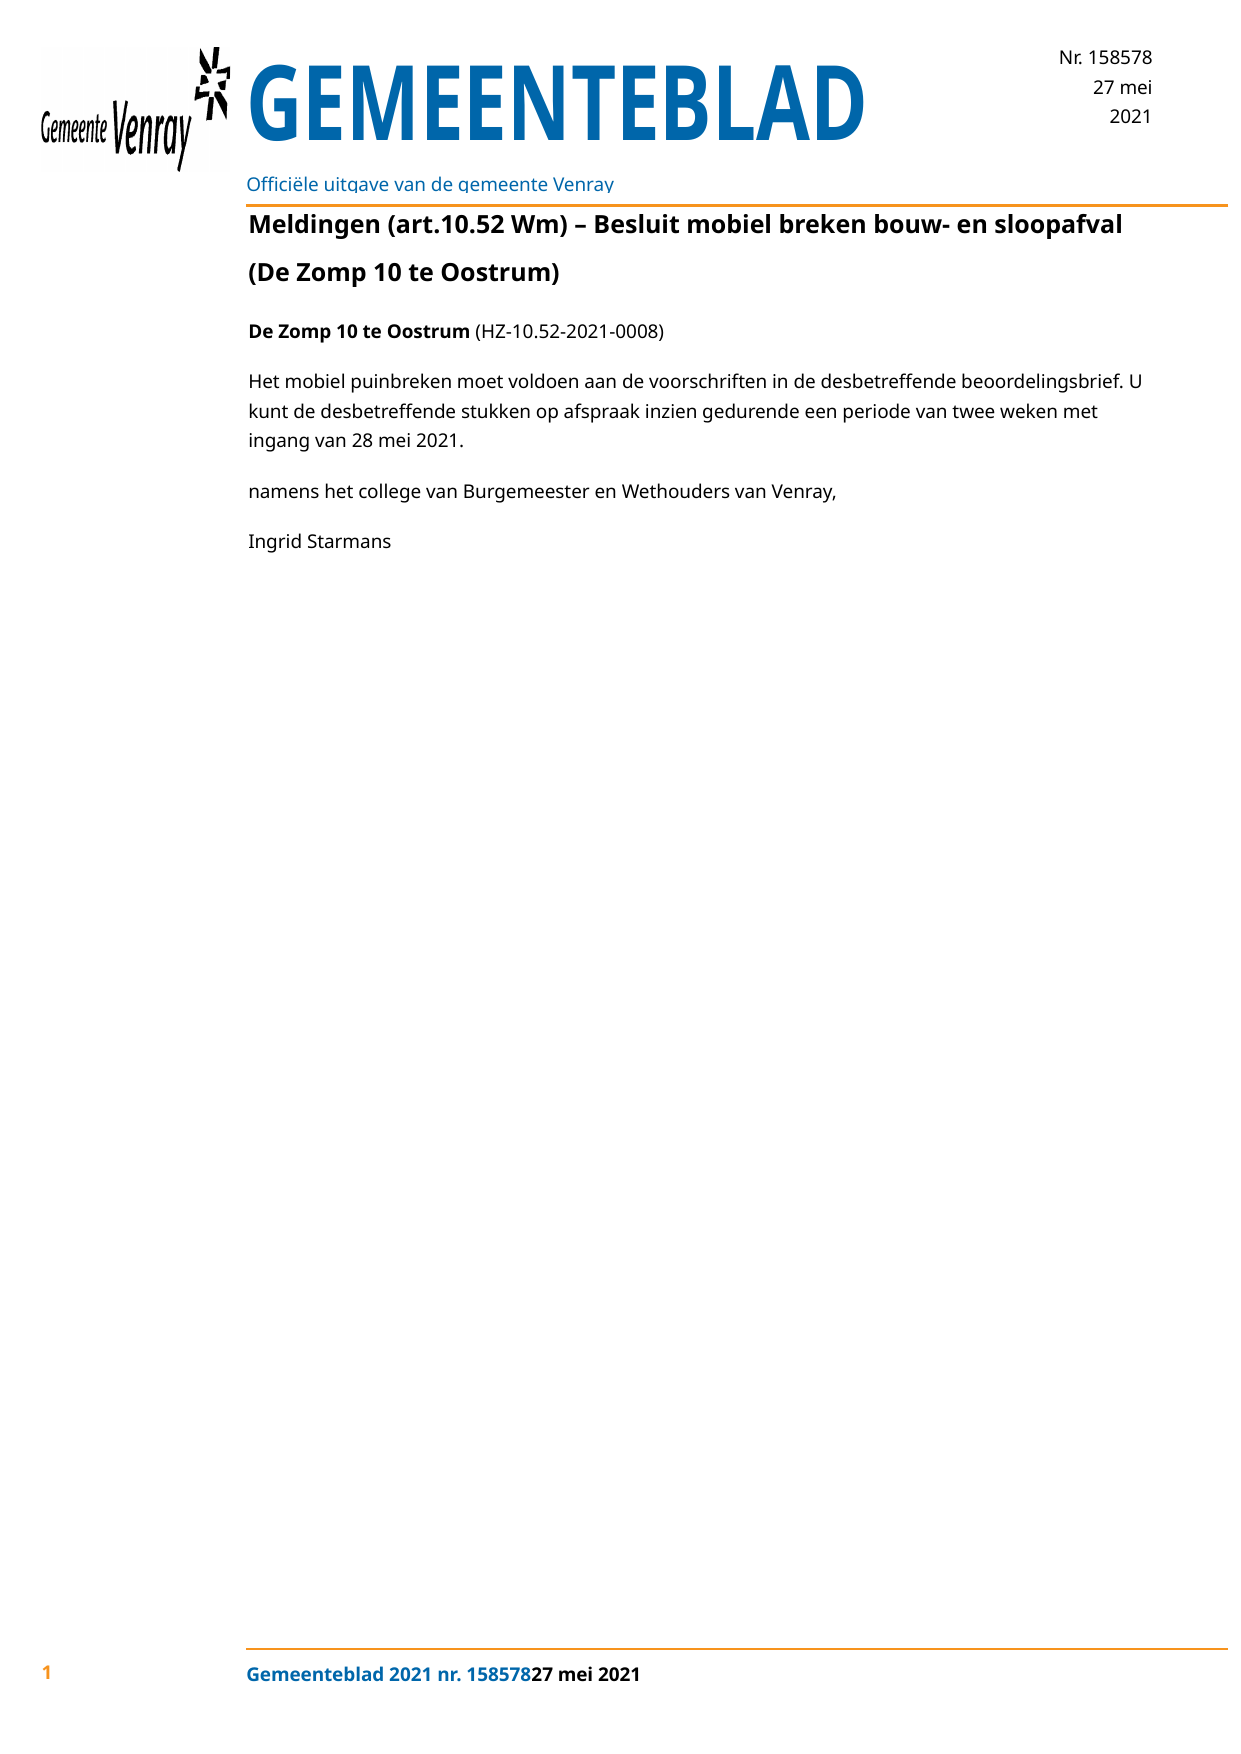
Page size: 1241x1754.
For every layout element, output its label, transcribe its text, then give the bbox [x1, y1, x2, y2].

text Ingrid Starmans [248, 528, 1152, 554]
text Het mobiel puinbreken moet voldoen aan de voorschriften in de desbetreffende beoordelingsbrief. U kunt de desbetreffende stukken op afspraak inzien gedurende een periode van twee weken met ingang van 28 mei 2021. [248, 368, 1152, 453]
text Meldingen (art.10.52 Wm) – Besluit mobiel breken bouw- en sloopafval (De Zomp 10 te Oostrum) [248, 207, 1152, 288]
text De Zomp 10 te Oostrum (HZ-10.52-2021-0008) [248, 318, 1152, 344]
text namens het college van Burgemeester en Wethouders van Venray, [248, 478, 1152, 504]
picture [41, 47, 231, 172]
